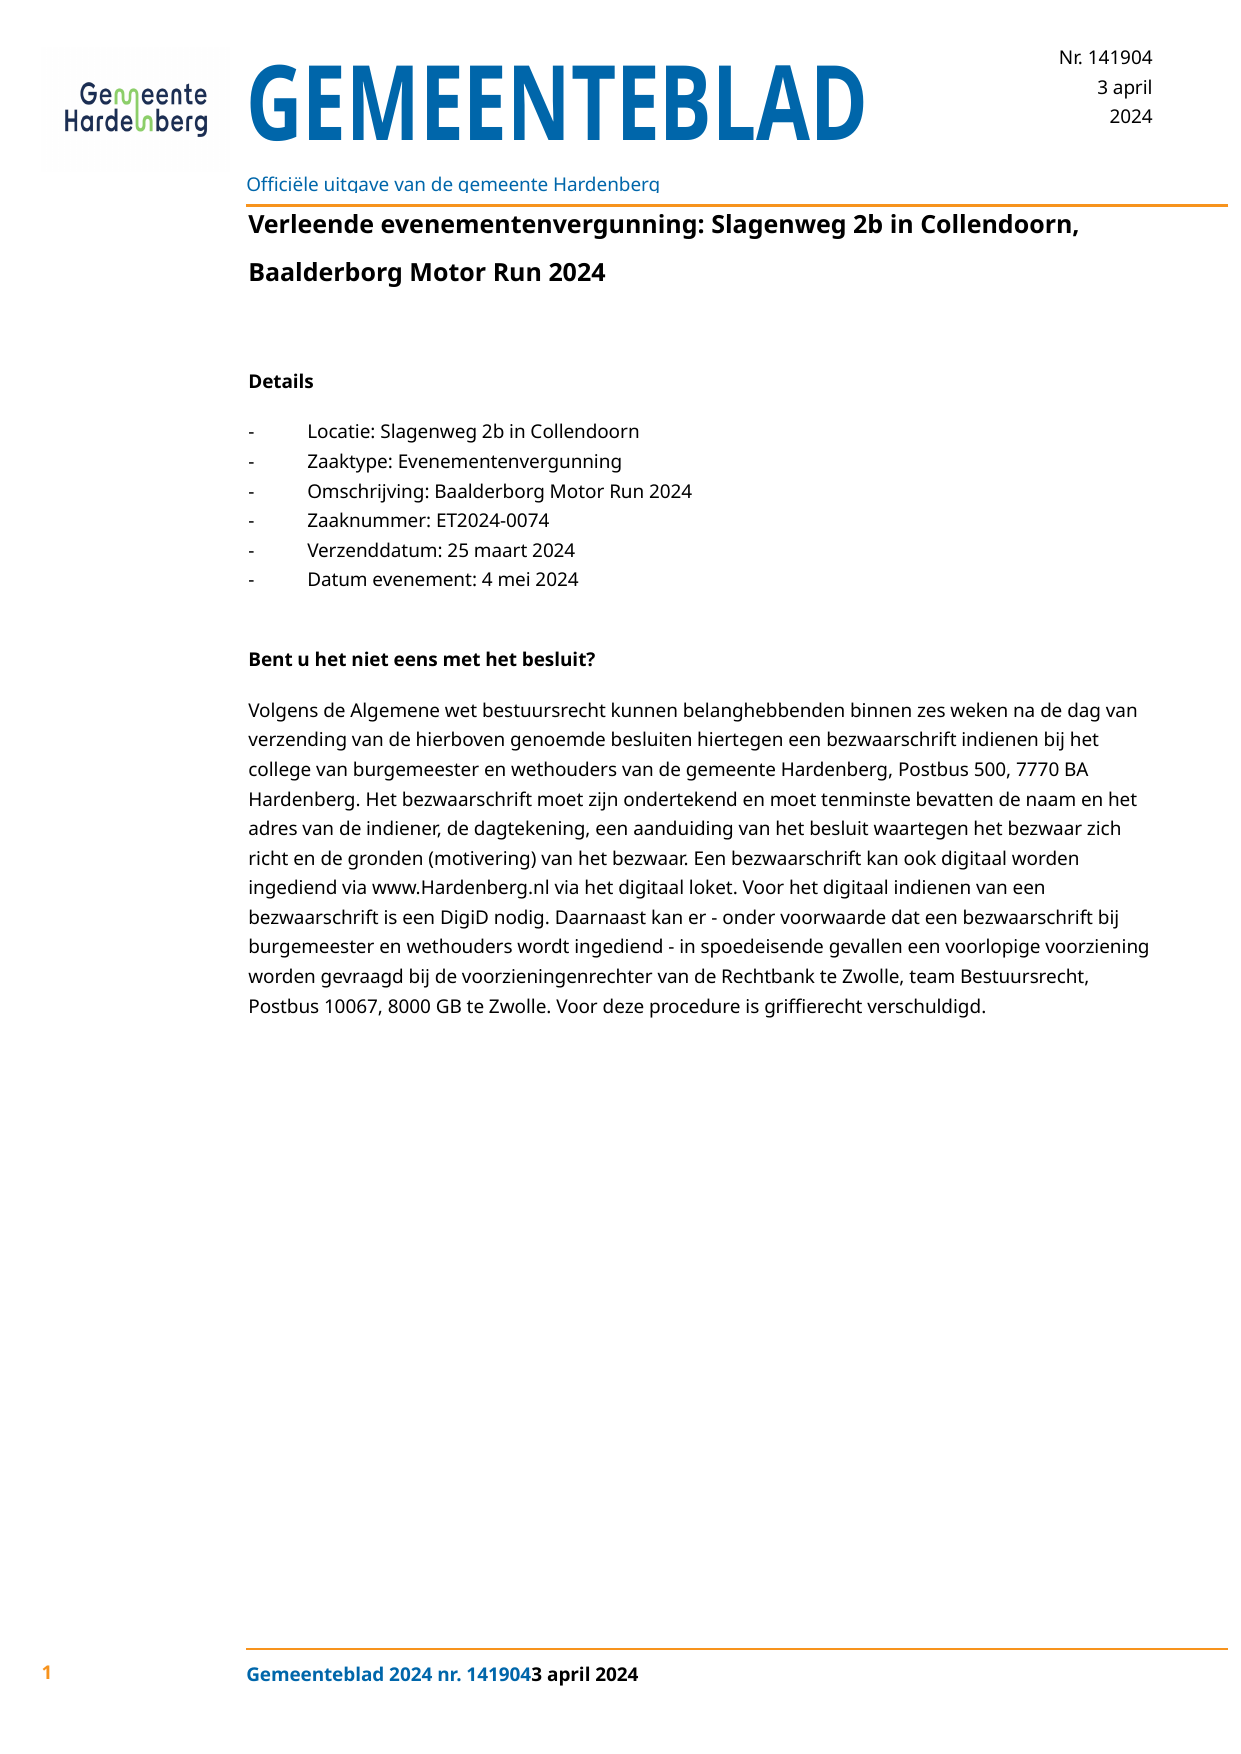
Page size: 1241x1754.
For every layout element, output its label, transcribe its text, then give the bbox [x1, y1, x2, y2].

text Details [248, 368, 1152, 394]
text Bent u het niet eens met het besluit? [248, 647, 1152, 672]
list Datum evenement: 4 mei 2024 [248, 567, 1152, 592]
text Volgens de Algemene wet bestuursrecht kunnen belanghebbenden binnen zes weken na de dag van verzending van de hierboven genoemde besluiten hiertegen een bezwaarschrift indienen bij het college van burgemeester en wethouders van de gemeente Hardenberg, Postbus 500, 7770 BA Hardenberg. Het bezwaarschrift moet zijn ondertekend en moet tenminste bevatten de naam en het adres van de indiener, de dagtekening, een aanduiding van het besluit waartegen het bezwaar zich richt en de gronden (motivering) van het bezwaar. Een bezwaarschrift kan ook digitaal worden ingediend via www.Hardenberg.nl via het digitaal loket. Voor het digitaal indienen van een bezwaarschrift is een DigiD nodig. Daarnaast kan er - onder voorwaarde dat een bezwaarschrift bij burgemeester en wethouders wordt ingediend - in spoedeisende gevallen een voorlopige voorziening worden gevraagd bij de voorzieningenrechter van de Rechtbank te Zwolle, team Bestuursrecht, Postbus 10067, 8000 GB te Zwolle. Voor deze procedure is griffierecht verschuldigd. [248, 697, 1152, 1019]
list Locatie: Slagenweg 2b in Collendoorn [248, 419, 1152, 444]
list Verzenddatum: 25 maart 2024 [248, 537, 1152, 563]
picture [41, 47, 231, 172]
text Verleende evenementenvergunning: Slagenweg 2b in Collendoorn, Baalderborg Motor Run 2024 [248, 207, 1152, 288]
list Zaaktype: Evenementenvergunning [248, 448, 1152, 474]
list Zaaknummer: ET2024-0074 [248, 507, 1152, 533]
list Omschrijving: Baalderborg Motor Run 2024 [248, 478, 1152, 504]
